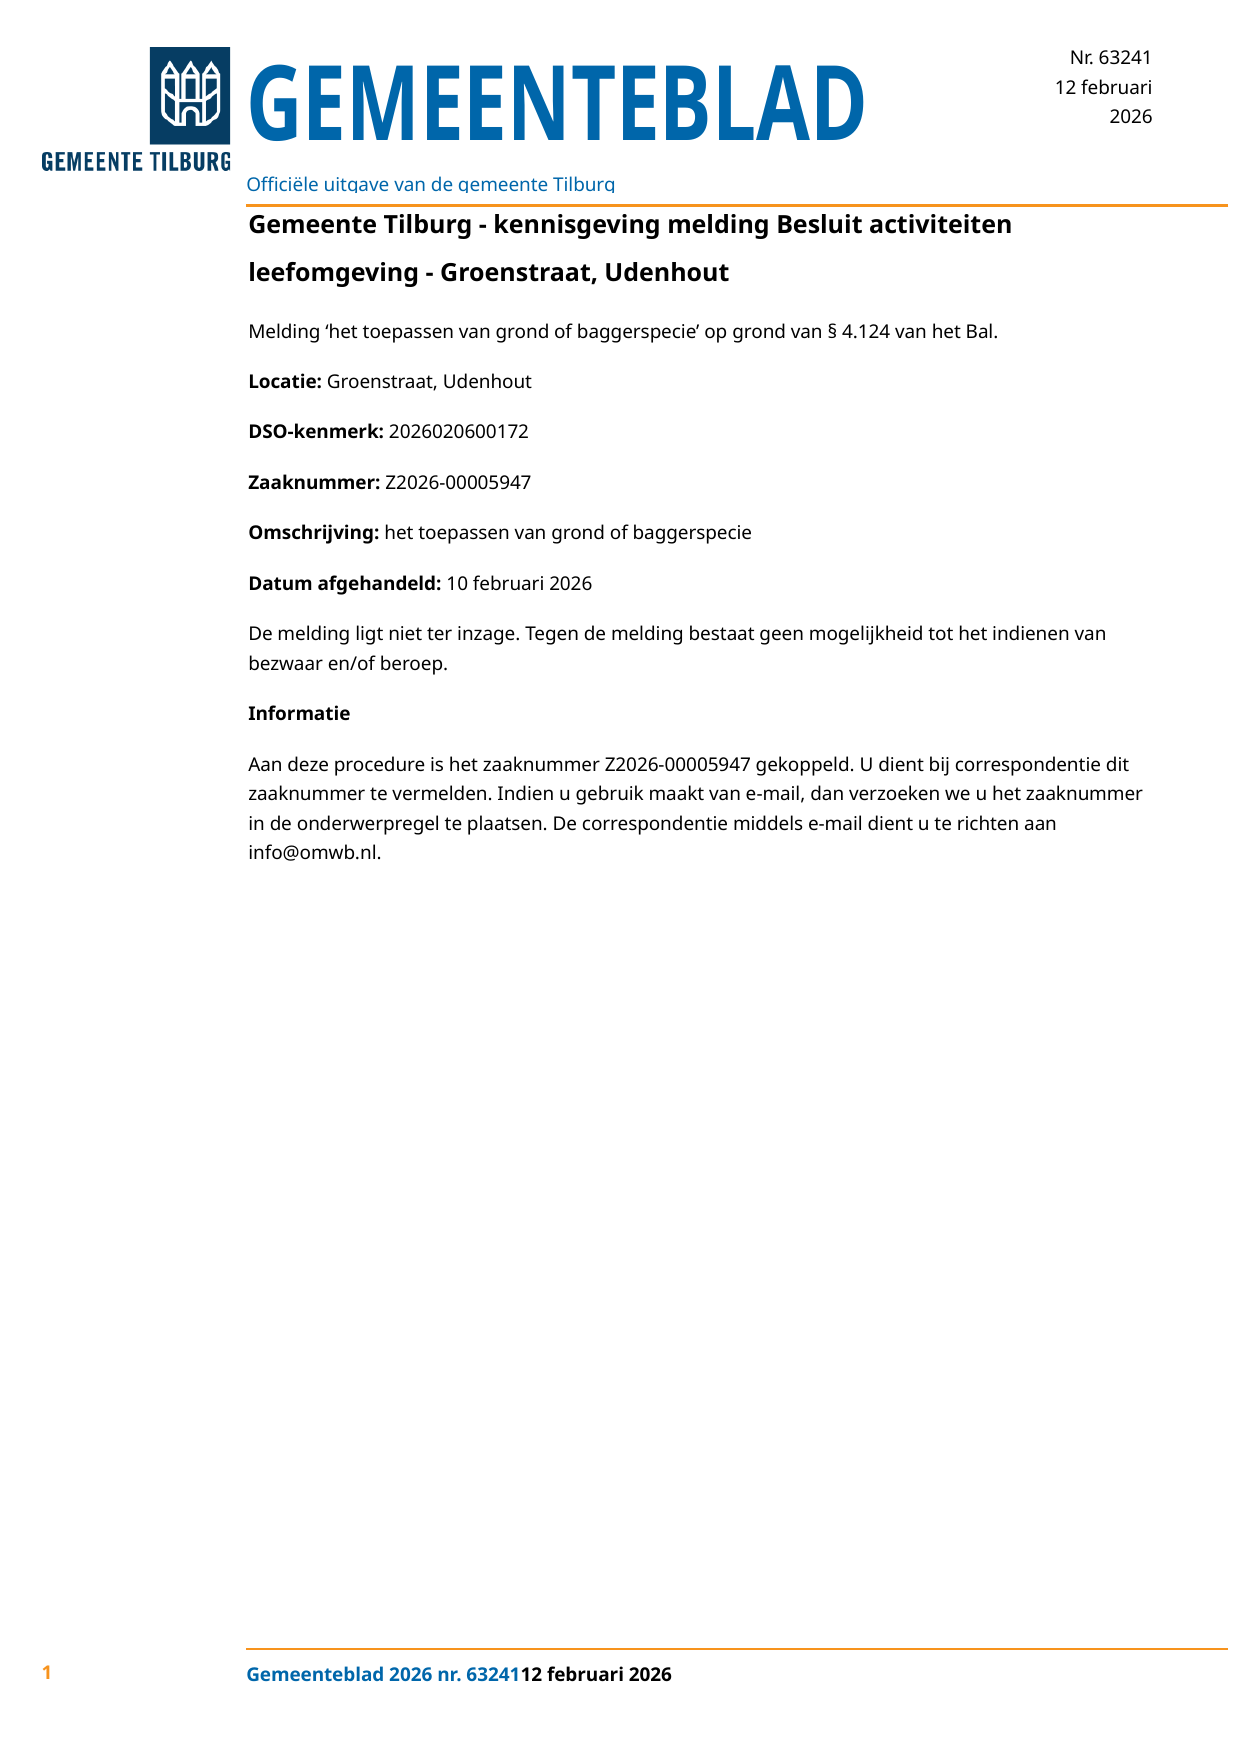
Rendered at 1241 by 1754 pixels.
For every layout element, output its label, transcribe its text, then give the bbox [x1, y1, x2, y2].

text Aan deze procedure is het zaaknummer Z2026-00005947 gekoppeld. U dient bij correspondentie dit zaaknummer te vermelden. Indien u gebruik maakt van e-mail, dan verzoeken we u het zaaknummer in de onderwerpregel te plaatsen. De correspondentie middels e-mail dient u te richten aan info@omwb.nl. [248, 751, 1152, 865]
picture [41, 47, 231, 172]
text De melding ligt niet ter inzage. Tegen de melding bestaat geen mogelijkheid tot het indienen van bezwaar en/of beroep. [248, 620, 1152, 676]
text Gemeente Tilburg - kennisgeving melding Besluit activiteiten leefomgeving - Groenstraat, Udenhout [248, 207, 1152, 288]
text Zaaknummer: Z2026-00005947 [248, 469, 1152, 495]
text Datum afgehandeld: 10 februari 2026 [248, 570, 1152, 596]
text Omschrijving: het toepassen van grond of baggerspecie [248, 519, 1152, 545]
text Melding ‘het toepassen van grond of baggerspecie’ op grond van § 4.124 van het Bal. [248, 318, 1152, 344]
text Informatie [248, 700, 1152, 726]
text Locatie: Groenstraat, Udenhout [248, 368, 1152, 394]
text DSO-kenmerk: 2026020600172 [248, 419, 1152, 444]
